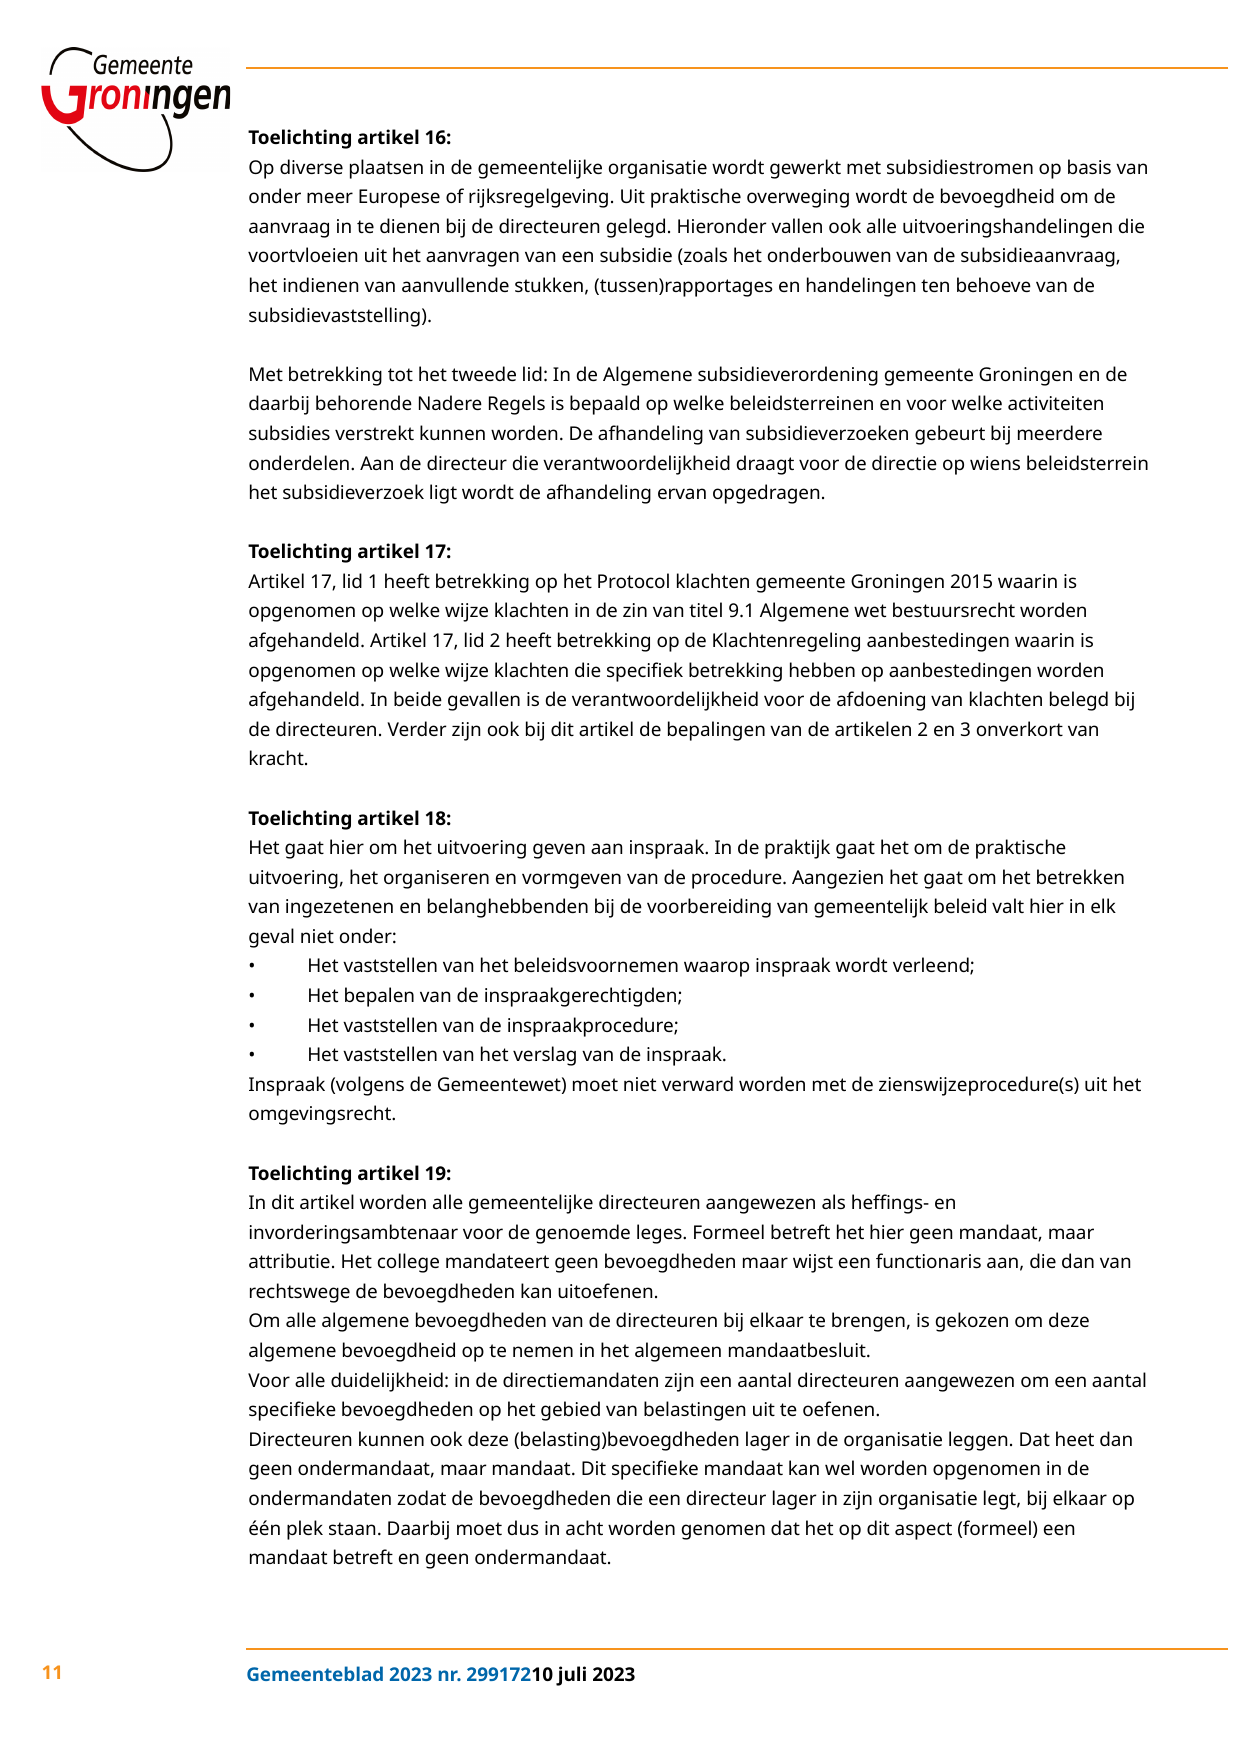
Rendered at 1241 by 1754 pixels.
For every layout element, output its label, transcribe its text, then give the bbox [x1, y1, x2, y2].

text Toelichting artikel 17: [248, 538, 1152, 564]
list Het vaststellen van het beleidsvoornemen waarop inspraak wordt verleend; [248, 953, 1152, 978]
text Toelichting artikel 16: [248, 124, 1152, 150]
list Het vaststellen van het verslag van de inspraak. [248, 1041, 1152, 1067]
text Op diverse plaatsen in de gemeentelijke organisatie wordt gewerkt met subsidiestromen op basis van onder meer Europese of rijksregelgeving. Uit praktische overweging wordt de bevoegdheid om de aanvraag in te dienen bij de directeuren gelegd. Hieronder vallen ook alle uitvoeringshandelingen die voortvloeien uit het aanvragen van een subsidie (zoals het onderbouwen van de subsidieaanvraag, het indienen van aanvullende stukken, (tussen)rapportages en handelingen ten behoeve van de subsidievaststelling). [248, 154, 1152, 328]
text Artikel 17, lid 1 heeft betrekking op het Protocol klachten gemeente Groningen 2015 waarin is opgenomen op welke wijze klachten in de zin van titel 9.1 Algemene wet bestuursrecht worden afgehandeld. Artikel 17, lid 2 heeft betrekking op de Klachtenregeling aanbestedingen waarin is opgenomen op welke wijze klachten die specifiek betrekking hebben op aanbestedingen worden afgehandeld. In beide gevallen is de verantwoordelijkheid voor de afdoening van klachten belegd bij de directeuren. Verder zijn ook bij dit artikel de bepalingen van de artikelen 2 en 3 onverkort van kracht. [248, 568, 1152, 771]
text Inspraak (volgens de Gemeentewet) moet niet verward worden met de zienswijzeprocedure(s) uit het omgevingsrecht. [248, 1071, 1152, 1126]
text Met betrekking tot het tweede lid: In de Algemene subsidieverordening gemeente Groningen en de daarbij behorende Nadere Regels is bepaald op welke beleidsterreinen en voor welke activiteiten subsidies verstrekt kunnen worden. De afhandeling van subsidieverzoeken gebeurt bij meerdere onderdelen. Aan de directeur die verantwoordelijkheid draagt voor de directie op wiens beleidsterrein het subsidieverzoek ligt wordt de afhandeling ervan opgedragen. [248, 361, 1152, 505]
text Voor alle duidelijkheid: in de directiemandaten zijn een aantal directeuren aangewezen om een aantal specifieke bevoegdheden op het gebied van belastingen uit te oefenen. [248, 1367, 1152, 1422]
text Directeuren kunnen ook deze (belasting)bevoegdheden lager in de organisatie leggen. Dat heet dan geen ondermandaat, maar mandaat. Dit specifieke mandaat kan wel worden opgenomen in de ondermandaten zodat de bevoegdheden die een directeur lager in zijn organisatie legt, bij elkaar op één plek staan. Daarbij moet dus in acht worden genomen dat het op dit aspect (formeel) een mandaat betreft en geen ondermandaat. [248, 1426, 1152, 1570]
list Het vaststellen van de inspraakprocedure; [248, 1012, 1152, 1038]
list Het bepalen van de inspraakgerechtigden; [248, 982, 1152, 1008]
text Toelichting artikel 18: [248, 805, 1152, 831]
picture [41, 47, 231, 172]
text Het gaat hier om het uitvoering geven aan inspraak. In de praktijk gaat het om de praktische uitvoering, het organiseren en vormgeven van de procedure. Aangezien het gaat om het betrekken van ingezetenen en belanghebbenden bij de voorbereiding van gemeentelijk beleid valt hier in elk geval niet onder: [248, 834, 1152, 949]
text In dit artikel worden alle gemeentelijke directeuren aangewezen als heffings- en invorderingsambtenaar voor de genoemde leges. Formeel betreft het hier geen mandaat, maar attributie. Het college mandateert geen bevoegdheden maar wijst een functionaris aan, die dan van rechtswege de bevoegdheden kan uitoefenen. [248, 1189, 1152, 1304]
text Toelichting artikel 19: [248, 1160, 1152, 1186]
text Om alle algemene bevoegdheden van de directeuren bij elkaar te brengen, is gekozen om deze algemene bevoegdheid op te nemen in het algemeen mandaatbesluit. [248, 1308, 1152, 1363]
